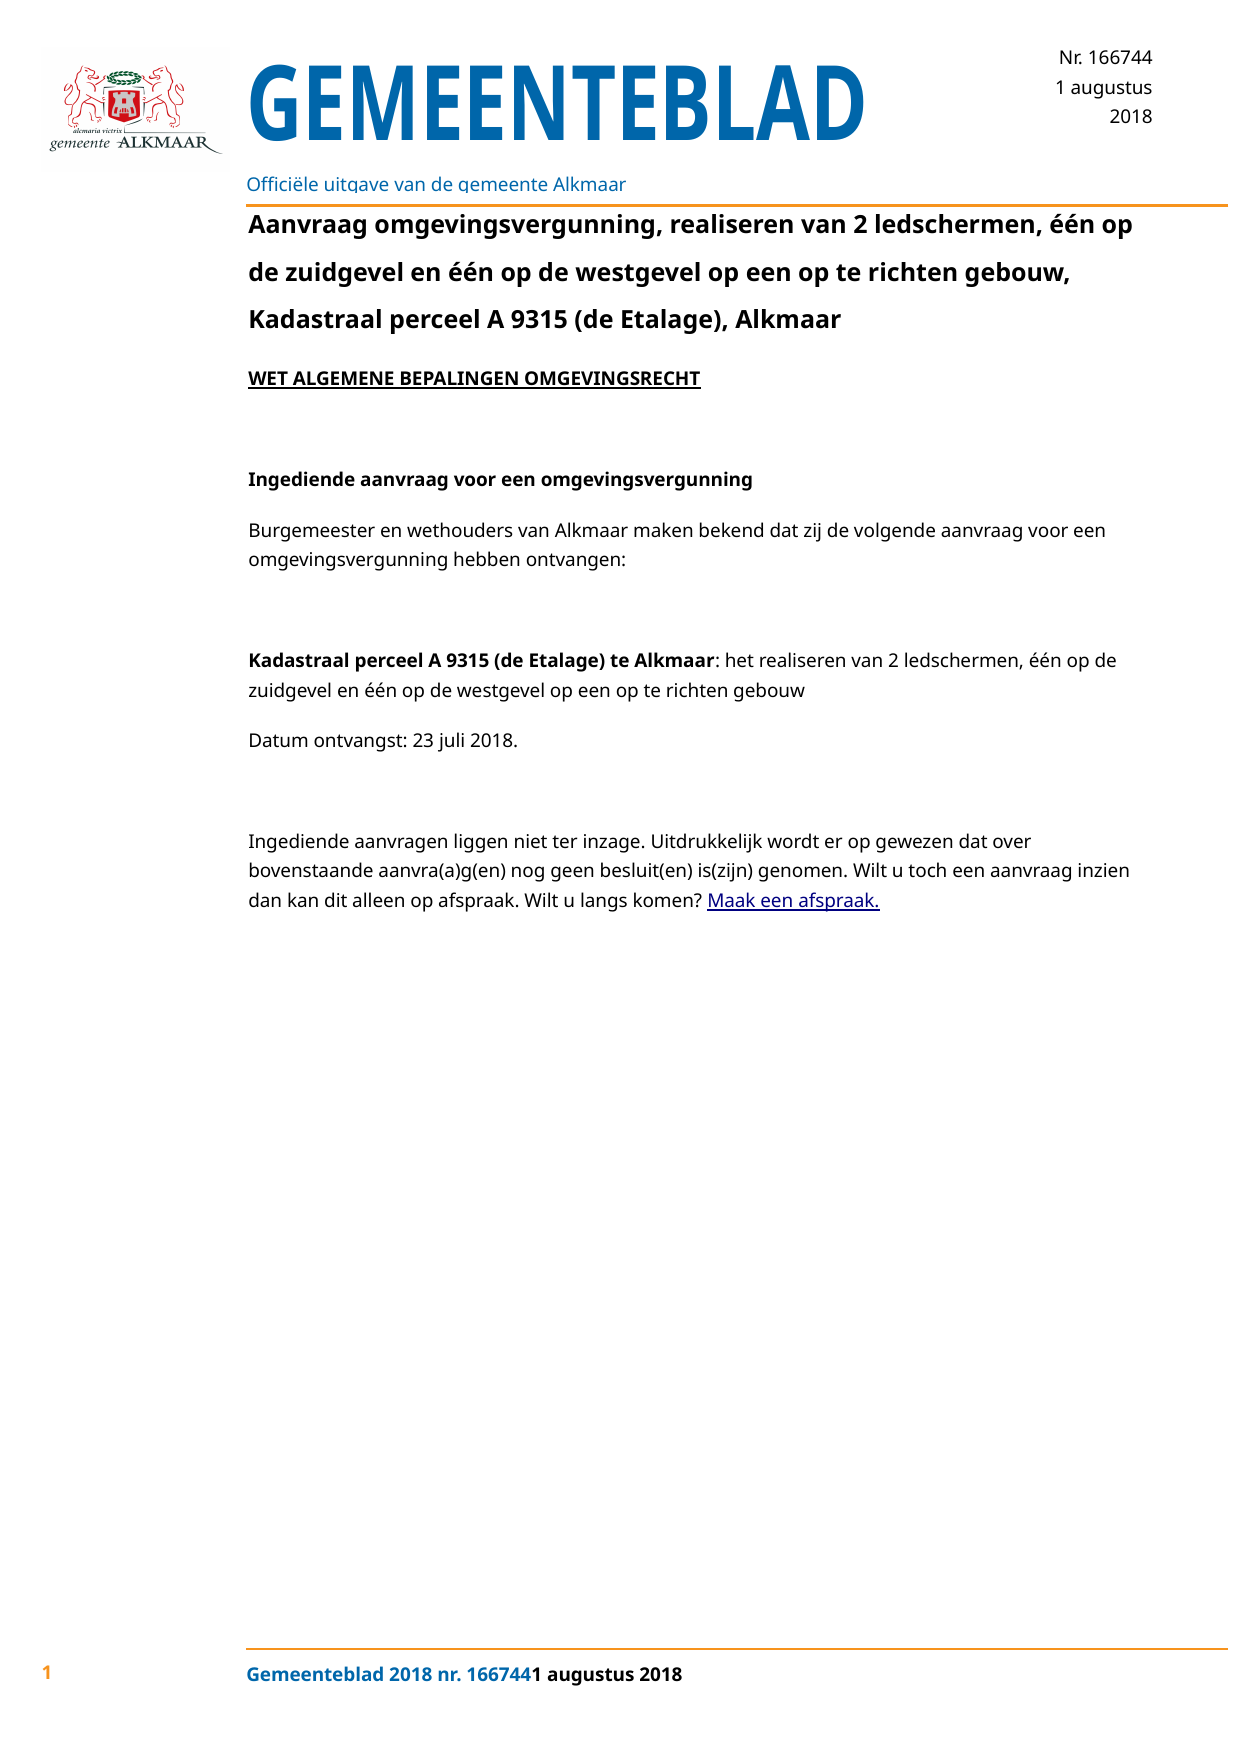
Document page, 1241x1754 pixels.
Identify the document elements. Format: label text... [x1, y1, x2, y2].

text WET ALGEMENE BEPALINGEN OMGEVINGSRECHT [248, 366, 1152, 391]
text Ingediende aanvragen liggen niet ter inzage. Uitdrukkelijk wordt er op gewezen dat over bovenstaande aanvra(a)g(en) nog geen besluit(en) is(zijn) genomen. Wilt u toch een aanvraag inzien dan kan dit alleen op afspraak. Wilt u langs komen? Maak een afspraak. [248, 828, 1152, 913]
text Aanvraag omgevingsvergunning, realiseren van 2 ledschermen, één op de zuidgevel en één op de westgevel op een op te richten gebouw, Kadastraal perceel A 9315 (de Etalage), Alkmaar [248, 207, 1152, 336]
picture [41, 47, 231, 172]
text Burgemeester en wethouders van Alkmaar maken bekend dat zij de volgende aanvraag voor een omgevingsvergunning hebben ontvangen: [248, 517, 1152, 572]
text Ingediende aanvraag voor een omgevingsvergunning [248, 466, 1152, 492]
text Datum ontvangst: 23 juli 2018. [248, 727, 1152, 753]
text Kadastraal perceel A 9315 (de Etalage) te Alkmaar: het realiseren van 2 ledschermen, één op de zuidgevel en één op de westgevel op een op te richten gebouw [248, 647, 1152, 702]
